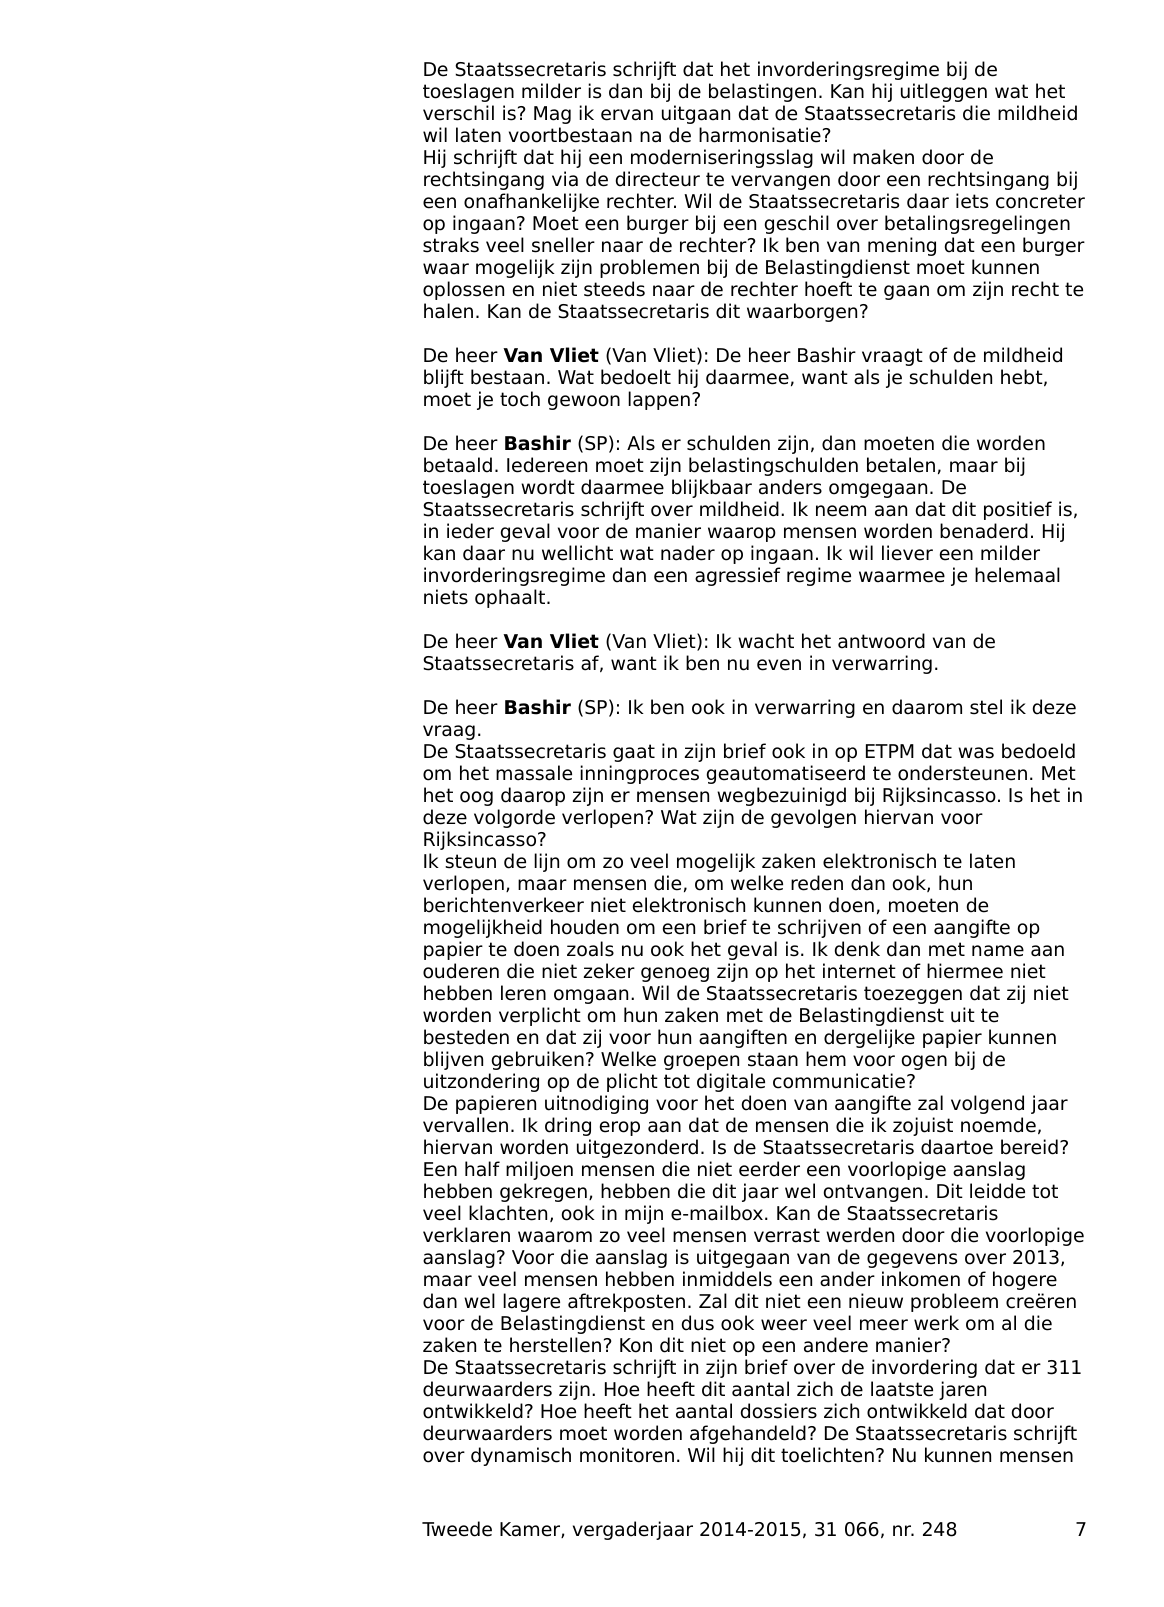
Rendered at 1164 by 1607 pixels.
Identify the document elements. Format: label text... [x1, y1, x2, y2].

text De Staatssecretaris schrijft in zijn brief over de invordering dat er 311 deurwaarders zijn. Hoe heeft dit aantal zich de laatste jaren ontwikkeld? Hoe heeft het aantal dossiers zich ontwikkeld dat door deurwaarders moet worden afgehandeld? De Staatssecretaris schrijft over dynamisch monitoren. Wil hij dit toelichten? Nu kunnen mensen [422, 1357, 1087, 1467]
text Ik steun de lijn om zo veel mogelijk zaken elektronisch te laten verlopen, maar mensen die, om welke reden dan ook, hun berichtenverkeer niet elektronisch kunnen doen, moeten de mogelijkheid houden om een brief te schrijven of een aangifte op papier te doen zoals nu ook het geval is. Ik denk dan met name aan ouderen die niet zeker genoeg zijn op het internet of hiermee niet hebben leren omgaan. Wil de Staatssecretaris toezeggen dat zij niet worden verplicht om hun zaken met de Belastingdienst uit te besteden en dat zij voor hun aangiften en dergelijke papier kunnen blijven gebruiken? Welke groepen staan hem voor ogen bij de uitzondering op de plicht tot digitale communicatie? [422, 851, 1087, 1093]
text De heer Van Vliet (Van Vliet): Ik wacht het antwoord van de Staatssecretaris af, want ik ben nu even in verwarring. [422, 631, 1087, 675]
text Hij schrijft dat hij een moderniseringsslag wil maken door de rechtsingang via de directeur te vervangen door een rechtsingang bij een onafhankelijke rechter. Wil de Staatssecretaris daar iets concreter op ingaan? Moet een burger bij een geschil over betalingsregelingen straks veel sneller naar de rechter? Ik ben van mening dat een burger waar mogelijk zijn problemen bij de Belastingdienst moet kunnen oplossen en niet steeds naar de rechter hoeft te gaan om zijn recht te halen. Kan de Staatssecretaris dit waarborgen? [422, 147, 1087, 323]
text De heer Van Vliet (Van Vliet): De heer Bashir vraagt of de mildheid blijft bestaan. Wat bedoelt hij daarmee, want als je schulden hebt, moet je toch gewoon lappen? [422, 345, 1087, 411]
text De papieren uitnodiging voor het doen van aangifte zal volgend jaar vervallen. Ik dring erop aan dat de mensen die ik zojuist noemde, hiervan worden uitgezonderd. Is de Staatssecretaris daartoe bereid? [422, 1093, 1087, 1159]
text Een half miljoen mensen die niet eerder een voorlopige aanslag hebben gekregen, hebben die dit jaar wel ontvangen. Dit leidde tot veel klachten, ook in mijn e-mailbox. Kan de Staatssecretaris verklaren waarom zo veel mensen verrast werden door die voorlopige aanslag? Voor die aanslag is uitgegaan van de gegevens over 2013, maar veel mensen hebben inmiddels een ander inkomen of hogere dan wel lagere aftrekposten. Zal dit niet een nieuw probleem creëren voor de Belastingdienst en dus ook weer veel meer werk om al die zaken te herstellen? Kon dit niet op een andere manier? [422, 1159, 1087, 1357]
text De Staatssecretaris gaat in zijn brief ook in op ETPM dat was bedoeld om het massale inningproces geautomatiseerd te ondersteunen. Met het oog daarop zijn er mensen wegbezuinigd bij Rijksincasso. Is het in deze volgorde verlopen? Wat zijn de gevolgen hiervan voor Rijksincasso? [422, 741, 1087, 851]
text De Staatssecretaris schrijft dat het invorderingsregime bij de toeslagen milder is dan bij de belastingen. Kan hij uitleggen wat het verschil is? Mag ik ervan uitgaan dat de Staatssecretaris die mildheid wil laten voortbestaan na de harmonisatie? [422, 59, 1087, 147]
text De heer Bashir (SP): Als er schulden zijn, dan moeten die worden betaald. Iedereen moet zijn belastingschulden betalen, maar bij toeslagen wordt daarmee blijkbaar anders omgegaan. De Staatssecretaris schrijft over mildheid. Ik neem aan dat dit positief is, in ieder geval voor de manier waarop mensen worden benaderd. Hij kan daar nu wellicht wat nader op ingaan. Ik wil liever een milder invorderingsregime dan een agressief regime waarmee je helemaal niets ophaalt. [422, 433, 1087, 609]
text De heer Bashir (SP): Ik ben ook in verwarring en daarom stel ik deze vraag. [422, 697, 1087, 741]
